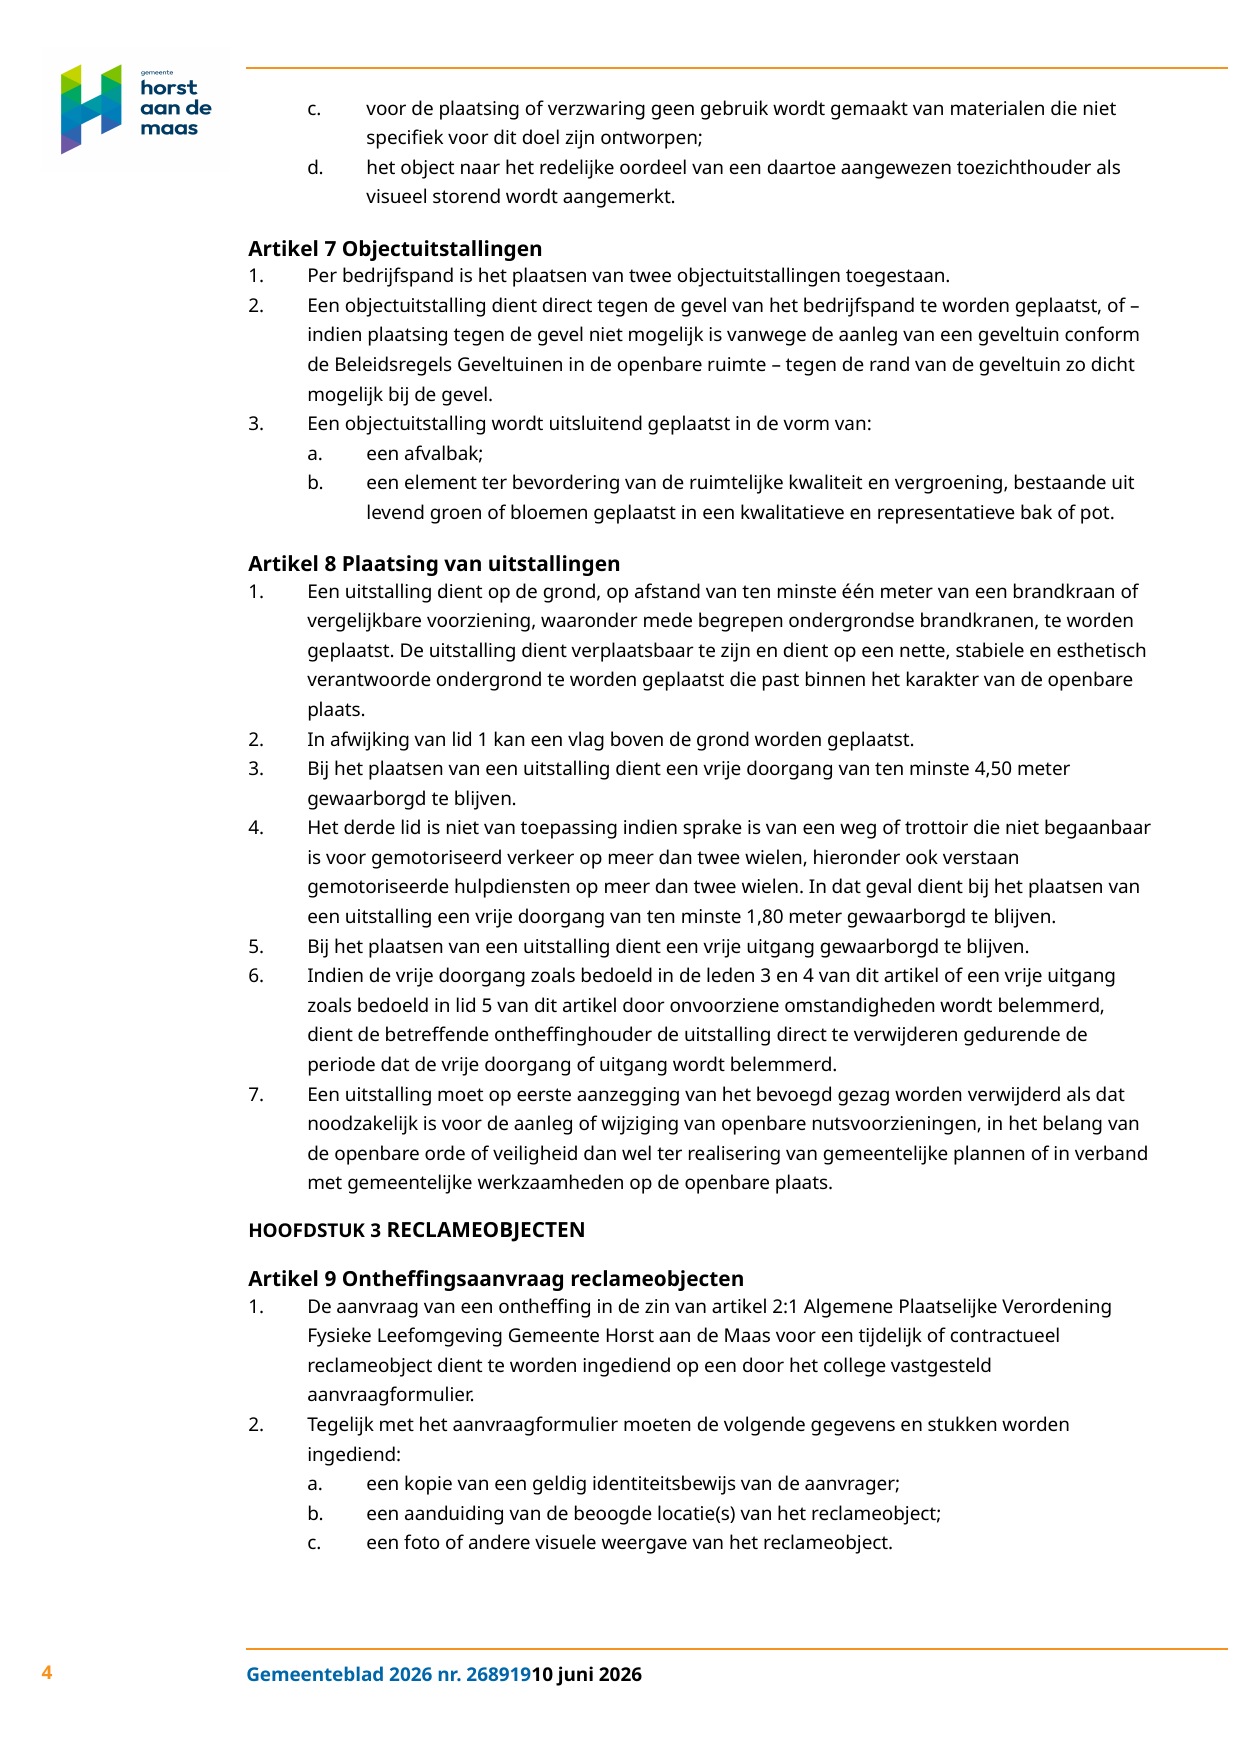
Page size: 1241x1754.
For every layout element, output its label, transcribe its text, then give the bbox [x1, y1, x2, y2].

list Tegelijk met het aanvraagformulier moeten de volgende gegevens en stukken worden ingediend: [248, 1411, 1152, 1467]
list Een uitstalling moet op eerste aanzegging van het bevoegd gezag worden verwijderd als dat noodzakelijk is voor de aanleg of wijziging van openbare nutsvoorzieningen, in het belang van de openbare orde of veiligheid dan wel ter realisering van gemeentelijke plannen of in verband met gemeentelijke werkzaamheden op de openbare plaats. [248, 1081, 1152, 1195]
list In afwijking van lid 1 kan een vlag boven de grond worden geplaatst. [248, 726, 1152, 752]
text Artikel 9 Ontheffingsaanvraag reclameobjecten [248, 1264, 1152, 1293]
list een aanduiding van de beoogde locatie(s) van het reclameobject; [307, 1500, 1152, 1526]
list Per bedrijfspand is het plaatsen van twee objectuitstallingen toegestaan. [248, 262, 1152, 288]
list een afvalbak; [307, 440, 1152, 466]
list De aanvraag van een ontheffing in de zin van artikel 2:1 Algemene Plaatselijke Verordening Fysieke Leefomgeving Gemeente Horst aan de Maas voor een tijdelijk of contractueel reclameobject dient te worden ingediend op een door het college vastgesteld aanvraagformulier. [248, 1293, 1152, 1407]
list voor de plaatsing of verzwaring geen gebruik wordt gemaakt van materialen die niet specifiek voor dit doel zijn ontworpen; [307, 95, 1152, 150]
list Een objectuitstalling wordt uitsluitend geplaatst in de vorm van: [248, 410, 1152, 436]
list een foto of andere visuele weergave van het reclameobject. [307, 1529, 1152, 1555]
text Artikel 8 Plaatsing van uitstallingen [248, 549, 1152, 578]
list Bij het plaatsen van een uitstalling dient een vrije doorgang van ten minste 4,50 meter gewaarborgd te blijven. [248, 755, 1152, 811]
list Bij het plaatsen van een uitstalling dient een vrije uitgang gewaarborgd te blijven. [248, 933, 1152, 959]
list Indien de vrije doorgang zoals bedoeld in de leden 3 en 4 van dit artikel of een vrije uitgang zoals bedoeld in lid 5 van dit artikel door onvoorziene omstandigheden wordt belemmerd, dient de betreffende ontheffinghouder de uitstalling direct te verwijderen gedurende de periode dat de vrije doorgang of uitgang wordt belemmerd. [248, 962, 1152, 1077]
list een element ter bevordering van de ruimtelijke kwaliteit en vergroening, bestaande uit levend groen of bloemen geplaatst in een kwalitatieve en representatieve bak of pot. [307, 469, 1152, 525]
picture [41, 47, 231, 172]
list Het derde lid is niet van toepassing indien sprake is van een weg of trottoir die niet begaanbaar is voor gemotoriseerd verkeer op meer dan twee wielen, hieronder ook verstaan gemotoriseerde hulpdiensten op meer dan twee wielen. In dat geval dient bij het plaatsen van een uitstalling een vrije doorgang van ten minste 1,80 meter gewaarborgd te blijven. [248, 814, 1152, 929]
text Artikel 7 Objectuitstallingen [248, 234, 1152, 262]
list een kopie van een geldig identiteitsbewijs van de aanvrager; [307, 1470, 1152, 1496]
text HOOFDSTUK 3 RECLAMEOBJECTEN [248, 1215, 1152, 1244]
list het object naar het redelijke oordeel van een daartoe aangewezen toezichthouder als visueel storend wordt aangemerkt. [307, 154, 1152, 209]
list Een uitstalling dient op de grond, op afstand van ten minste één meter van een brandkraan of vergelijkbare voorziening, waaronder mede begrepen ondergrondse brandkranen, te worden geplaatst. De uitstalling dient verplaatsbaar te zijn en dient op een nette, stabiele en esthetisch verantwoorde ondergrond te worden geplaatst die past binnen het karakter van de openbare plaats. [248, 578, 1152, 722]
list Een objectuitstalling dient direct tegen de gevel van het bedrijfspand te worden geplaatst, of – indien plaatsing tegen de gevel niet mogelijk is vanwege de aanleg van een geveltuin conform de Beleidsregels Geveltuinen in de openbare ruimte – tegen de rand van de geveltuin zo dicht mogelijk bij de gevel. [248, 292, 1152, 406]
